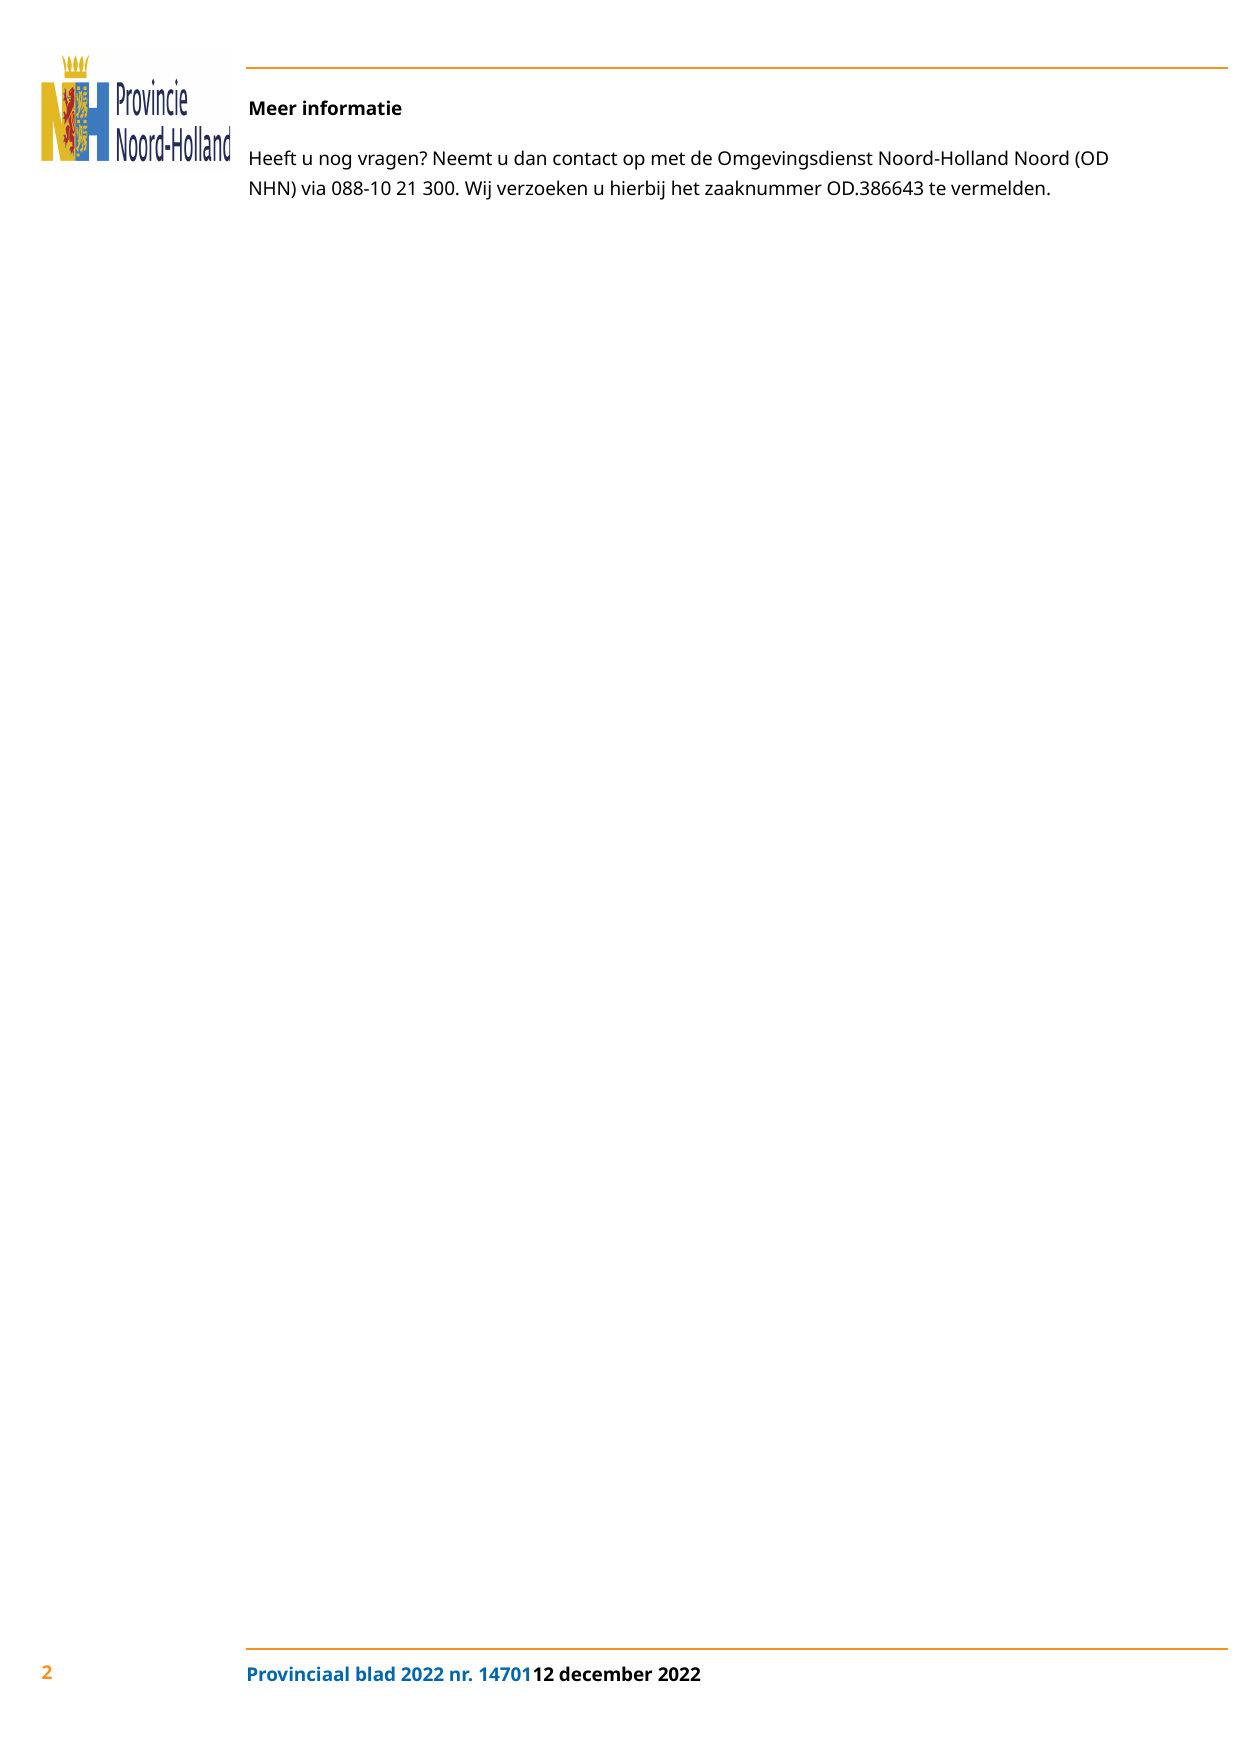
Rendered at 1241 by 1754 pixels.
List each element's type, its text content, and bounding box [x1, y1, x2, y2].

text Meer informatie [248, 95, 1152, 121]
text Heeft u nog vragen? Neemt u dan contact op met de Omgevingsdienst Noord-Holland Noord (OD NHN) via 088-10 21 300. Wij verzoeken u hierbij het zaaknummer OD.386643 te vermelden. [248, 145, 1152, 201]
picture [41, 47, 231, 172]
